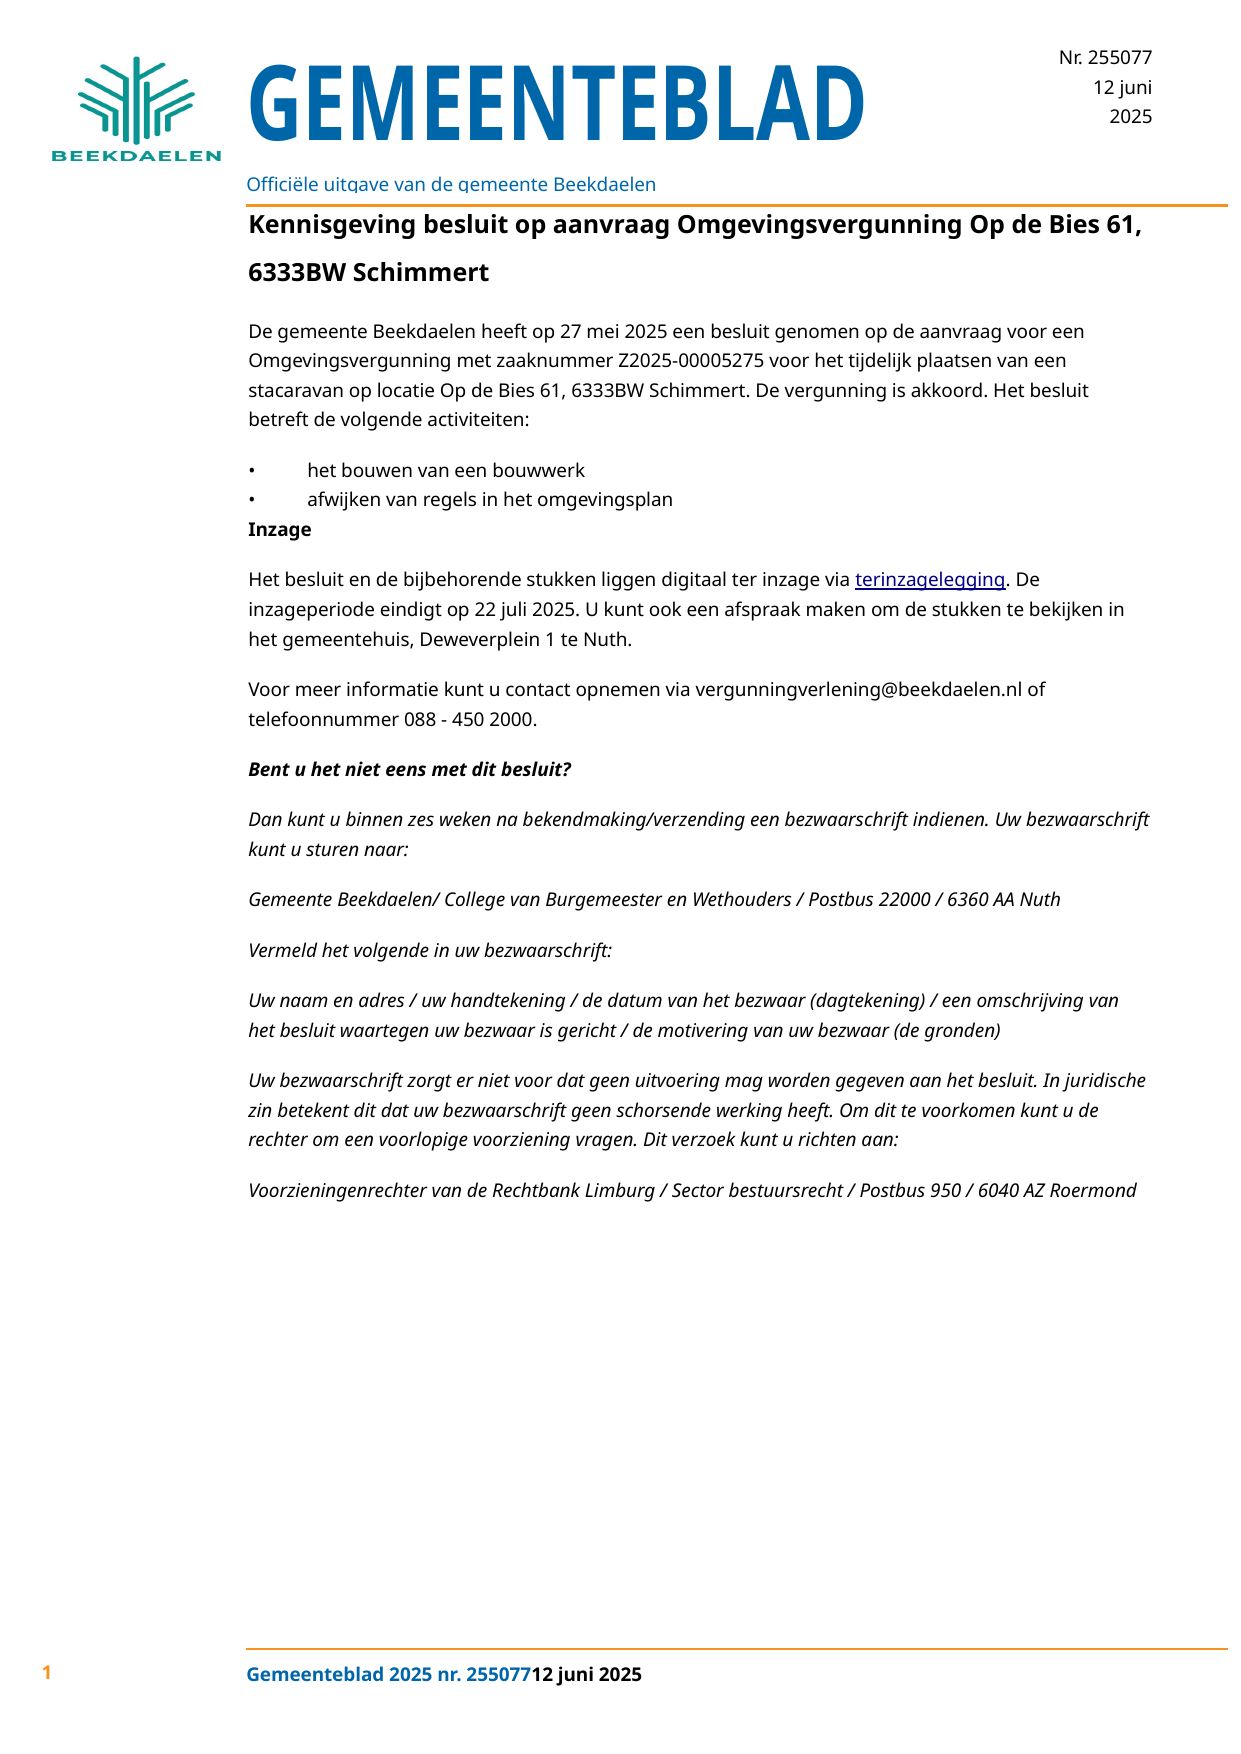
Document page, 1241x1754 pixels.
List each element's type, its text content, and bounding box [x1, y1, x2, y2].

list afwijken van regels in het omgevingsplan [248, 487, 1152, 512]
text Bent u het niet eens met dit besluit? [248, 756, 1152, 782]
text Kennisgeving besluit op aanvraag Omgevingsvergunning Op de Bies 61, 6333BW Schimmert [248, 207, 1152, 288]
text Gemeente Beekdaelen/ College van Burgemeester en Wethouders / Postbus 22000 / 6360 AA Nuth [248, 887, 1152, 912]
text Vermeld het volgende in uw bezwaarschrift: [248, 937, 1152, 963]
text Uw naam en adres / uw handtekening / de datum van het bezwaar (dagtekening) / een omschrijving van het besluit waartegen uw bezwaar is gericht / de motivering van uw bezwaar (de gronden) [248, 987, 1152, 1043]
text Uw bezwaarschrift zorgt er niet voor dat geen uitvoering mag worden gegeven aan het besluit. In juridische zin betekent dit dat uw bezwaarschrift geen schorsende werking heeft. Om dit te voorkomen kunt u de rechter om een voorlopige voorziening vragen. Dit verzoek kunt u richten aan: [248, 1067, 1152, 1152]
text De gemeente Beekdaelen heeft op 27 mei 2025 een besluit genomen op de aanvraag voor een Omgevingsvergunning met zaaknummer Z2025-00005275 voor het tijdelijk plaatsen van een stacaravan op locatie Op de Bies 61, 6333BW Schimmert. De vergunning is akkoord. Het besluit betreft de volgende activiteiten: [248, 318, 1152, 432]
text Voorzieningenrechter van de Rechtbank Limburg / Sector bestuursrecht / Postbus 950 / 6040 AZ Roermond [248, 1177, 1152, 1203]
text Inzage [248, 516, 1152, 542]
text Het besluit en de bijbehorende stukken liggen digitaal ter inzage via terinzagelegging. De inzageperiode eindigt op 22 juli 2025. U kunt ook een afspraak maken om de stukken te bekijken in het gemeentehuis, Deweverplein 1 te Nuth. [248, 567, 1152, 652]
text Voor meer informatie kunt u contact opnemen via vergunningverlening@beekdaelen.nl of telefoonnummer 088 - 450 2000. [248, 676, 1152, 732]
text Dan kunt u binnen zes weken na bekendmaking/verzending een bezwaarschrift indienen. Uw bezwaarschrift kunt u sturen naar: [248, 807, 1152, 862]
list het bouwen van een bouwwerk [248, 457, 1152, 483]
picture [41, 47, 231, 172]
